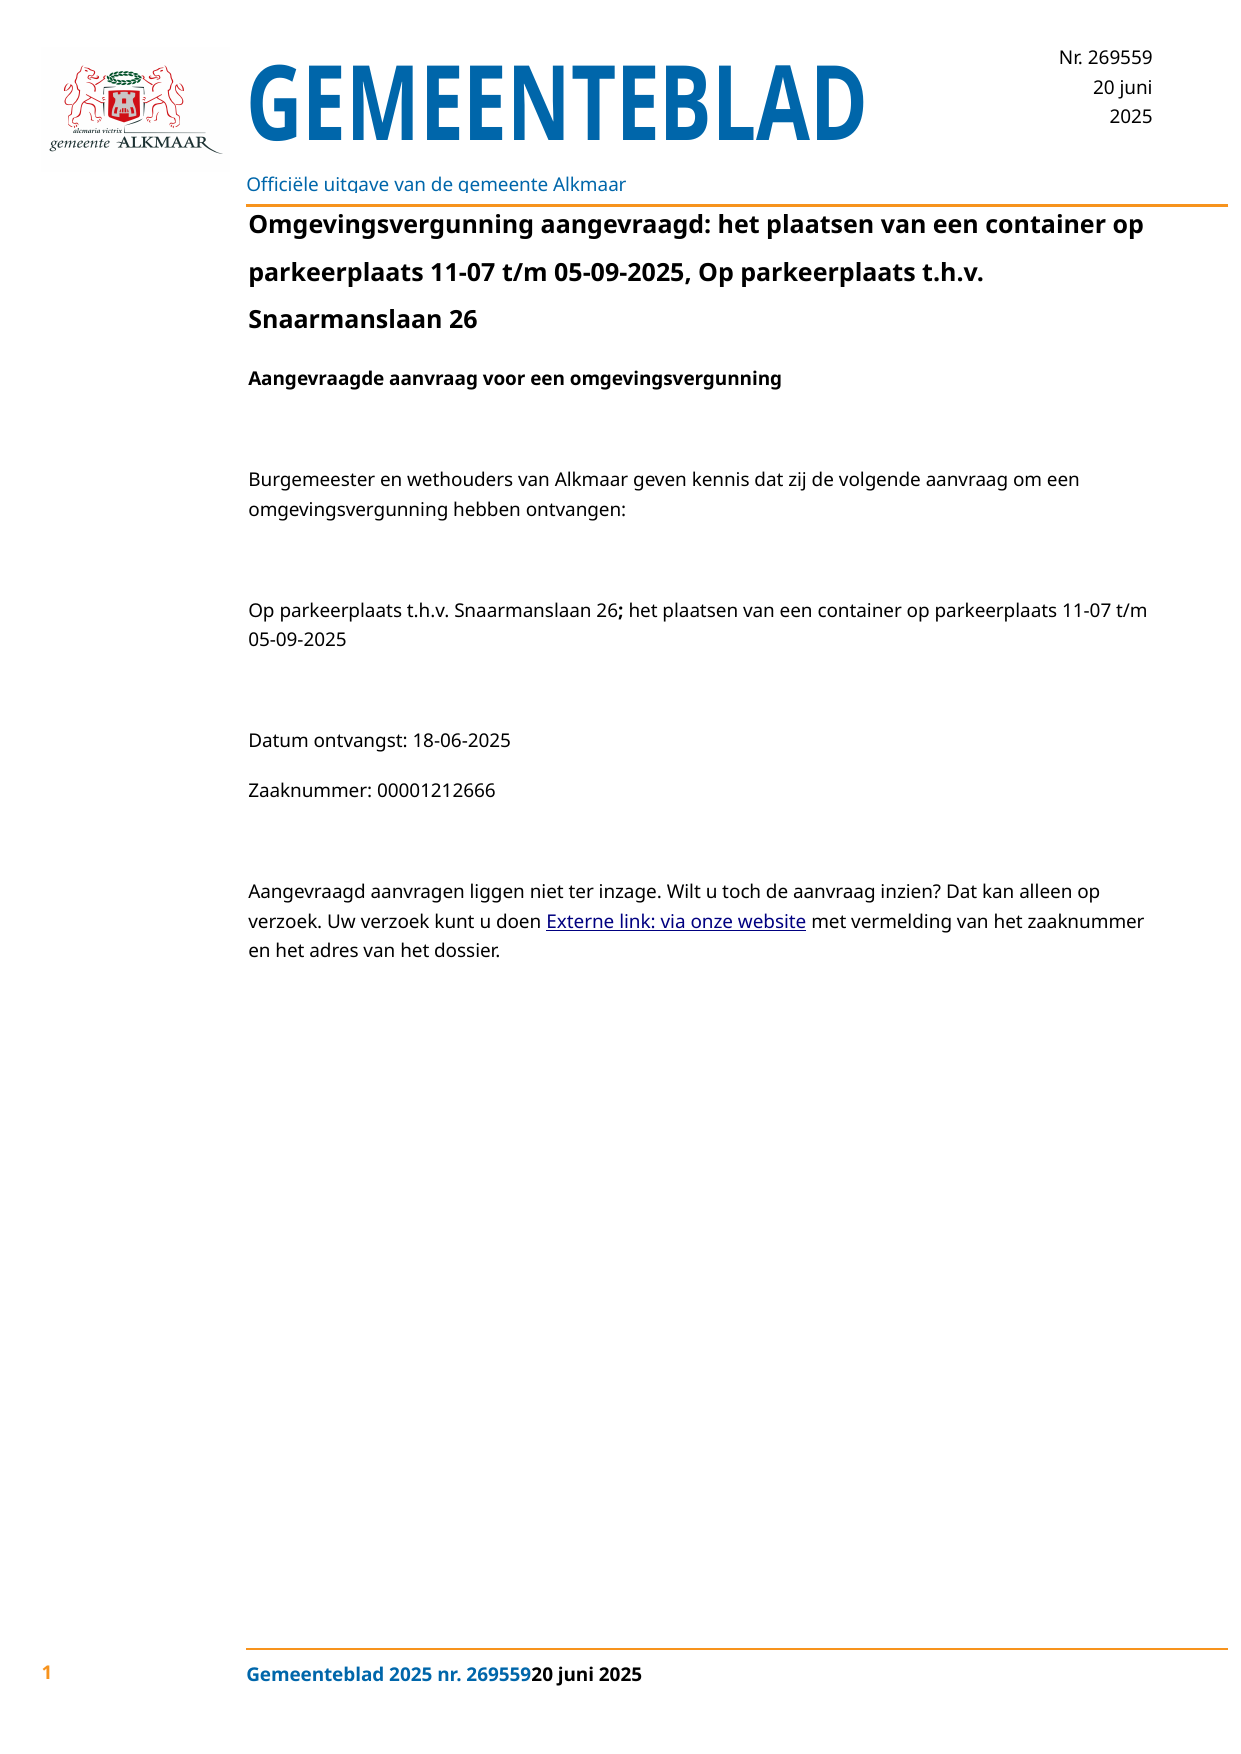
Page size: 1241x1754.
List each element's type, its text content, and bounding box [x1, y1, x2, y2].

picture [41, 47, 231, 172]
text Zaaknummer: 00001212666 [248, 778, 1152, 803]
text Aangevraagde aanvraag voor een omgevingsvergunning [248, 366, 1152, 391]
text Aangevraagd aanvragen liggen niet ter inzage. Wilt u toch de aanvraag inzien? Dat kan alleen op verzoek. Uw verzoek kunt u doen Externe link: via onze website met vermelding van het zaaknummer en het adres van het dossier. [248, 878, 1152, 963]
text Burgemeester en wethouders van Alkmaar geven kennis dat zij de volgende aanvraag om een omgevingsvergunning hebben ontvangen: [248, 466, 1152, 522]
text Omgevingsvergunning aangevraagd: het plaatsen van een container op parkeerplaats 11-07 t/m 05-09-2025, Op parkeerplaats t.h.v. Snaarmanslaan 26 [248, 207, 1152, 336]
text Datum ontvangst: 18-06-2025 [248, 727, 1152, 753]
text Op parkeerplaats t.h.v. Snaarmanslaan 26; het plaatsen van een container op parkeerplaats 11-07 t/m 05-09-2025 [248, 597, 1152, 652]
